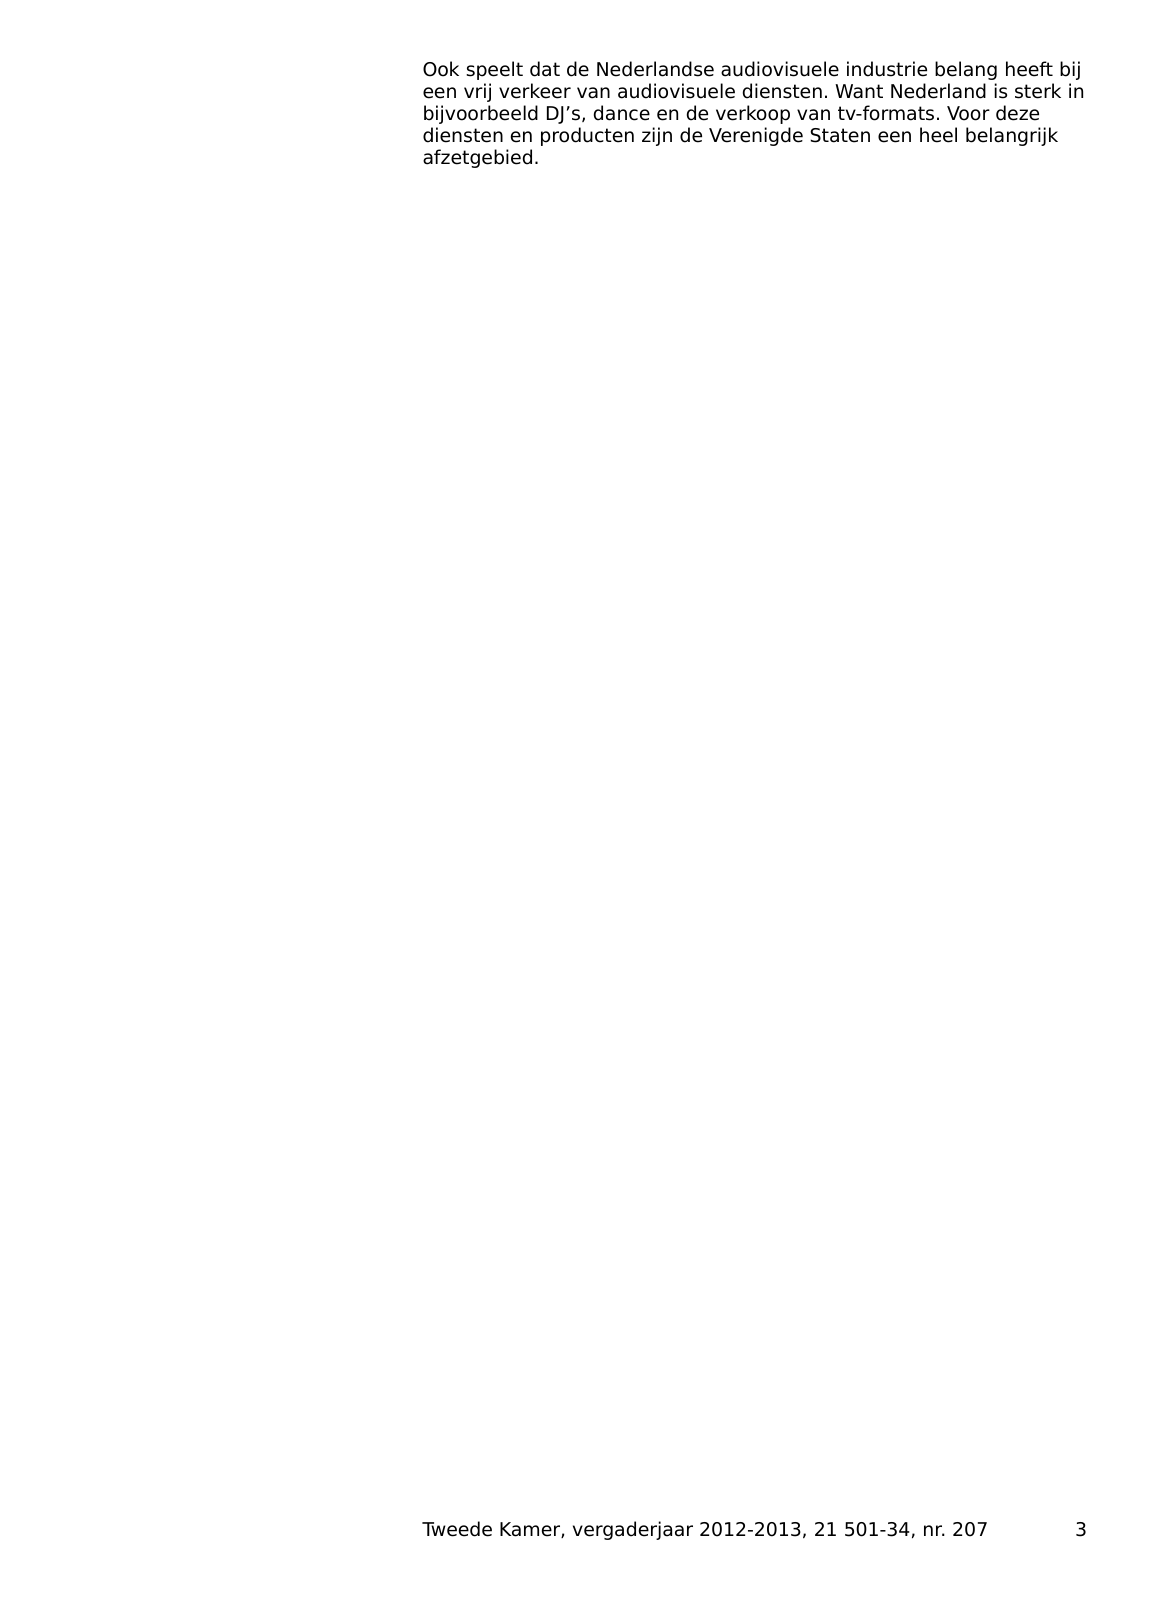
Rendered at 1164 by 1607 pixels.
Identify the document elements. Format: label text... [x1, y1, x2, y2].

text Ook speelt dat de Nederlandse audiovisuele industrie belang heeft bij een vrij verkeer van audiovisuele diensten. Want Nederland is sterk in bijvoorbeeld DJ’s, dance en de verkoop van tv-formats. Voor deze diensten en producten zijn de Verenigde Staten een heel belangrijk afzetgebied. [422, 59, 1087, 169]
